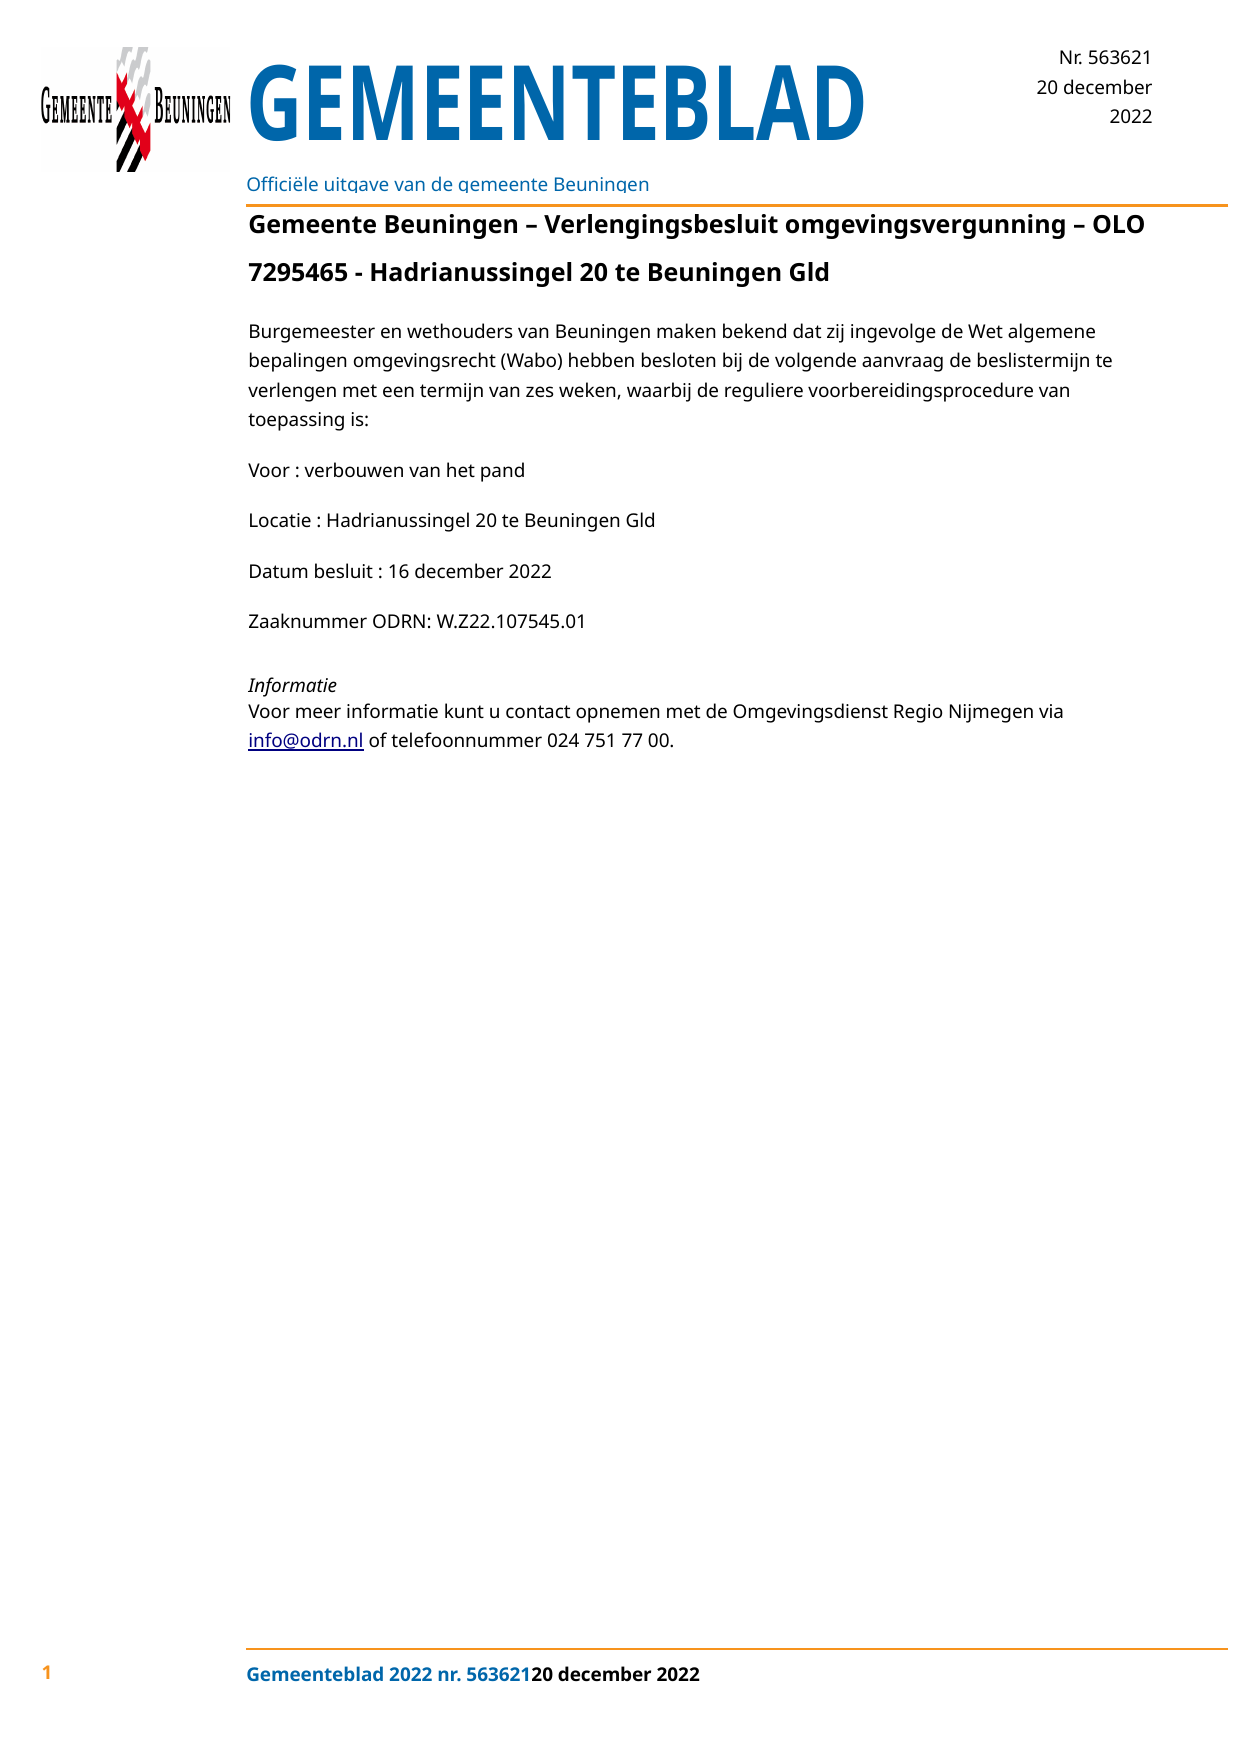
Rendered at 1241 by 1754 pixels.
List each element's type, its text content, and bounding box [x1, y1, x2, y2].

text Datum besluit : 16 december 2022 [248, 558, 1152, 584]
picture [41, 47, 231, 172]
text Voor : verbouwen van het pand [248, 457, 1152, 483]
text Burgemeester en wethouders van Beuningen maken bekend dat zij ingevolge de Wet algemene bepalingen omgevingsrecht (Wabo) hebben besloten bij de volgende aanvraag de beslistermijn te verlengen met een termijn van zes weken, waarbij de reguliere voorbereidingsprocedure van toepassing is: [248, 318, 1152, 432]
text Gemeente Beuningen – Verlengingsbesluit omgevingsvergunning – OLO 7295465 - Hadrianussingel 20 te Beuningen Gld [248, 207, 1152, 288]
text Locatie : Hadrianussingel 20 te Beuningen Gld [248, 507, 1152, 533]
text Voor meer informatie kunt u contact opnemen met de Omgevingsdienst Regio Nijmegen via info@odrn.nl of telefoonnummer 024 751 77 00. [248, 698, 1152, 753]
text Informatie [248, 672, 1152, 698]
text Zaaknummer ODRN: W.Z22.107545.01 [248, 608, 1152, 634]
